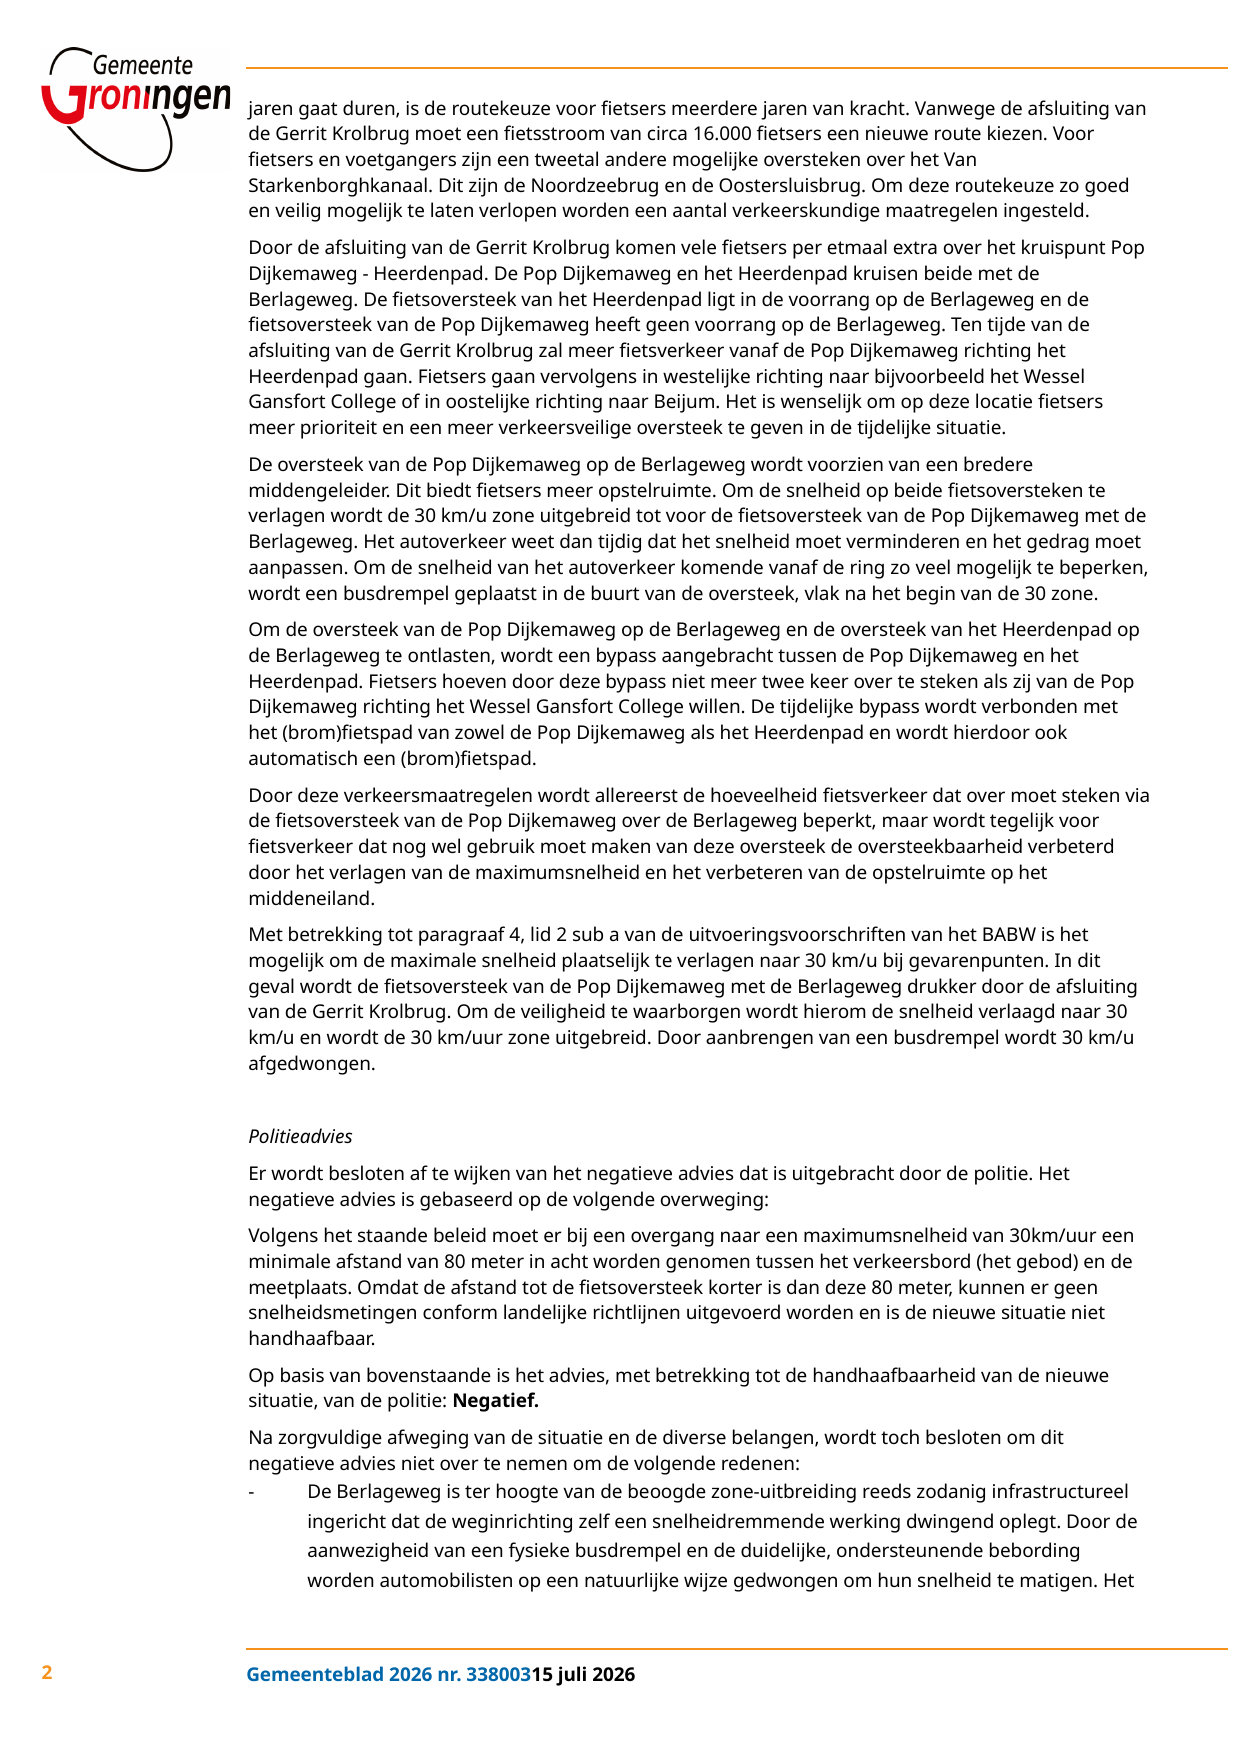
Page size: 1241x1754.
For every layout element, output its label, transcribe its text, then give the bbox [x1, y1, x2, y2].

text Na zorgvuldige afweging van de situatie en de diverse belangen, wordt toch besloten om dit negatieve advies niet over te nemen om de volgende redenen: [248, 1424, 1152, 1476]
text De oversteek van de Pop Dijkemaweg op de Berlageweg wordt voorzien van een bredere middengeleider. Dit biedt fietsers meer opstelruimte. Om de snelheid op beide fietsoversteken te verlagen wordt de 30 km/u zone uitgebreid tot voor de fietsoversteek van de Pop Dijkemaweg met de Berlageweg. Het autoverkeer weet dan tijdig dat het snelheid moet verminderen en het gedrag moet aanpassen. Om de snelheid van het autoverkeer komende vanaf de ring zo veel mogelijk te beperken, wordt een busdrempel geplaatst in de buurt van de oversteek, vlak na het begin van de 30 zone. [248, 451, 1152, 606]
text Door de afsluiting van de Gerrit Krolbrug komen vele fietsers per etmaal extra over het kruispunt Pop Dijkemaweg - Heerdenpad. De Pop Dijkemaweg en het Heerdenpad kruisen beide met de Berlageweg. De fietsoversteek van het Heerdenpad ligt in de voorrang op de Berlageweg en de fietsoversteek van de Pop Dijkemaweg heeft geen voorrang op de Berlageweg. Ten tijde van de afsluiting van de Gerrit Krolbrug zal meer fietsverkeer vanaf de Pop Dijkemaweg richting het Heerdenpad gaan. Fietsers gaan vervolgens in westelijke richting naar bijvoorbeeld het Wessel Gansfort College of in oostelijke richting naar Beijum. Het is wenselijk om op deze locatie fietsers meer prioriteit en een meer verkeersveilige oversteek te geven in de tijdelijke situatie. [248, 234, 1152, 440]
text Om de oversteek van de Pop Dijkemaweg op de Berlageweg en de oversteek van het Heerdenpad op de Berlageweg te ontlasten, wordt een bypass aangebracht tussen de Pop Dijkemaweg en het Heerdenpad. Fietsers hoeven door deze bypass niet meer twee keer over te steken als zij van de Pop Dijkemaweg richting het Wessel Gansfort College willen. De tijdelijke bypass wordt verbonden met het (brom)fietspad van zowel de Pop Dijkemaweg als het Heerdenpad en wordt hierdoor ook automatisch een (brom)fietspad. [248, 616, 1152, 771]
text Met betrekking tot paragraaf 4, lid 2 sub a van de uitvoeringsvoorschriften van het BABW is het mogelijk om de maximale snelheid plaatselijk te verlagen naar 30 km/u bij gevarenpunten. In dit geval wordt de fietsoversteek van de Pop Dijkemaweg met de Berlageweg drukker door de afsluiting van de Gerrit Krolbrug. Om de veiligheid te waarborgen wordt hierom de snelheid verlaagd naar 30 km/u en wordt de 30 km/uur zone uitgebreid. Door aanbrengen van een busdrempel wordt 30 km/u afgedwongen. [248, 921, 1152, 1076]
list De Berlageweg is ter hoogte van de beoogde zone-uitbreiding reeds zodanig infrastructureel ingericht dat de weginrichting zelf een snelheidremmende werking dwingend oplegt. Door de aanwezigheid van een fysieke busdrempel en de duidelijke, ondersteunende bebording worden automobilisten op een natuurlijke wijze gedwongen om hun snelheid te matigen. Het [248, 1478, 1152, 1593]
picture [41, 47, 231, 172]
text jaren gaat duren, is de routekeuze voor fietsers meerdere jaren van kracht. Vanwege de afsluiting van de Gerrit Krolbrug moet een fietsstroom van circa 16.000 fietsers een nieuwe route kiezen. Voor fietsers en voetgangers zijn een tweetal andere mogelijke oversteken over het Van Starkenborghkanaal. Dit zijn de Noordzeebrug en de Oostersluisbrug. Om deze routekeuze zo goed en veilig mogelijk te laten verlopen worden een aantal verkeerskundige maatregelen ingesteld. [248, 95, 1152, 223]
text Er wordt besloten af te wijken van het negatieve advies dat is uitgebracht door de politie. Het negatieve advies is gebaseerd op de volgende overweging: [248, 1160, 1152, 1211]
text Volgens het staande beleid moet er bij een overgang naar een maximumsnelheid van 30km/uur een minimale afstand van 80 meter in acht worden genomen tussen het verkeersbord (het gebod) en de meetplaats. Omdat de afstand tot de fietsoversteek korter is dan deze 80 meter, kunnen er geen snelheidsmetingen conform landelijke richtlijnen uitgevoerd worden en is de nieuwe situatie niet handhaafbaar. [248, 1222, 1152, 1351]
text Politieadvies [248, 1123, 1152, 1149]
text Door deze verkeersmaatregelen wordt allereerst de hoeveelheid fietsverkeer dat over moet steken via de fietsoversteek van de Pop Dijkemaweg over de Berlageweg beperkt, maar wordt tegelijk voor fietsverkeer dat nog wel gebruik moet maken van deze oversteek de oversteekbaarheid verbeterd door het verlagen van de maximumsnelheid en het verbeteren van de opstelruimte op het middeneiland. [248, 782, 1152, 910]
text Op basis van bovenstaande is het advies, met betrekking tot de handhaafbaarheid van de nieuwe situatie, van de politie: Negatief. [248, 1362, 1152, 1413]
